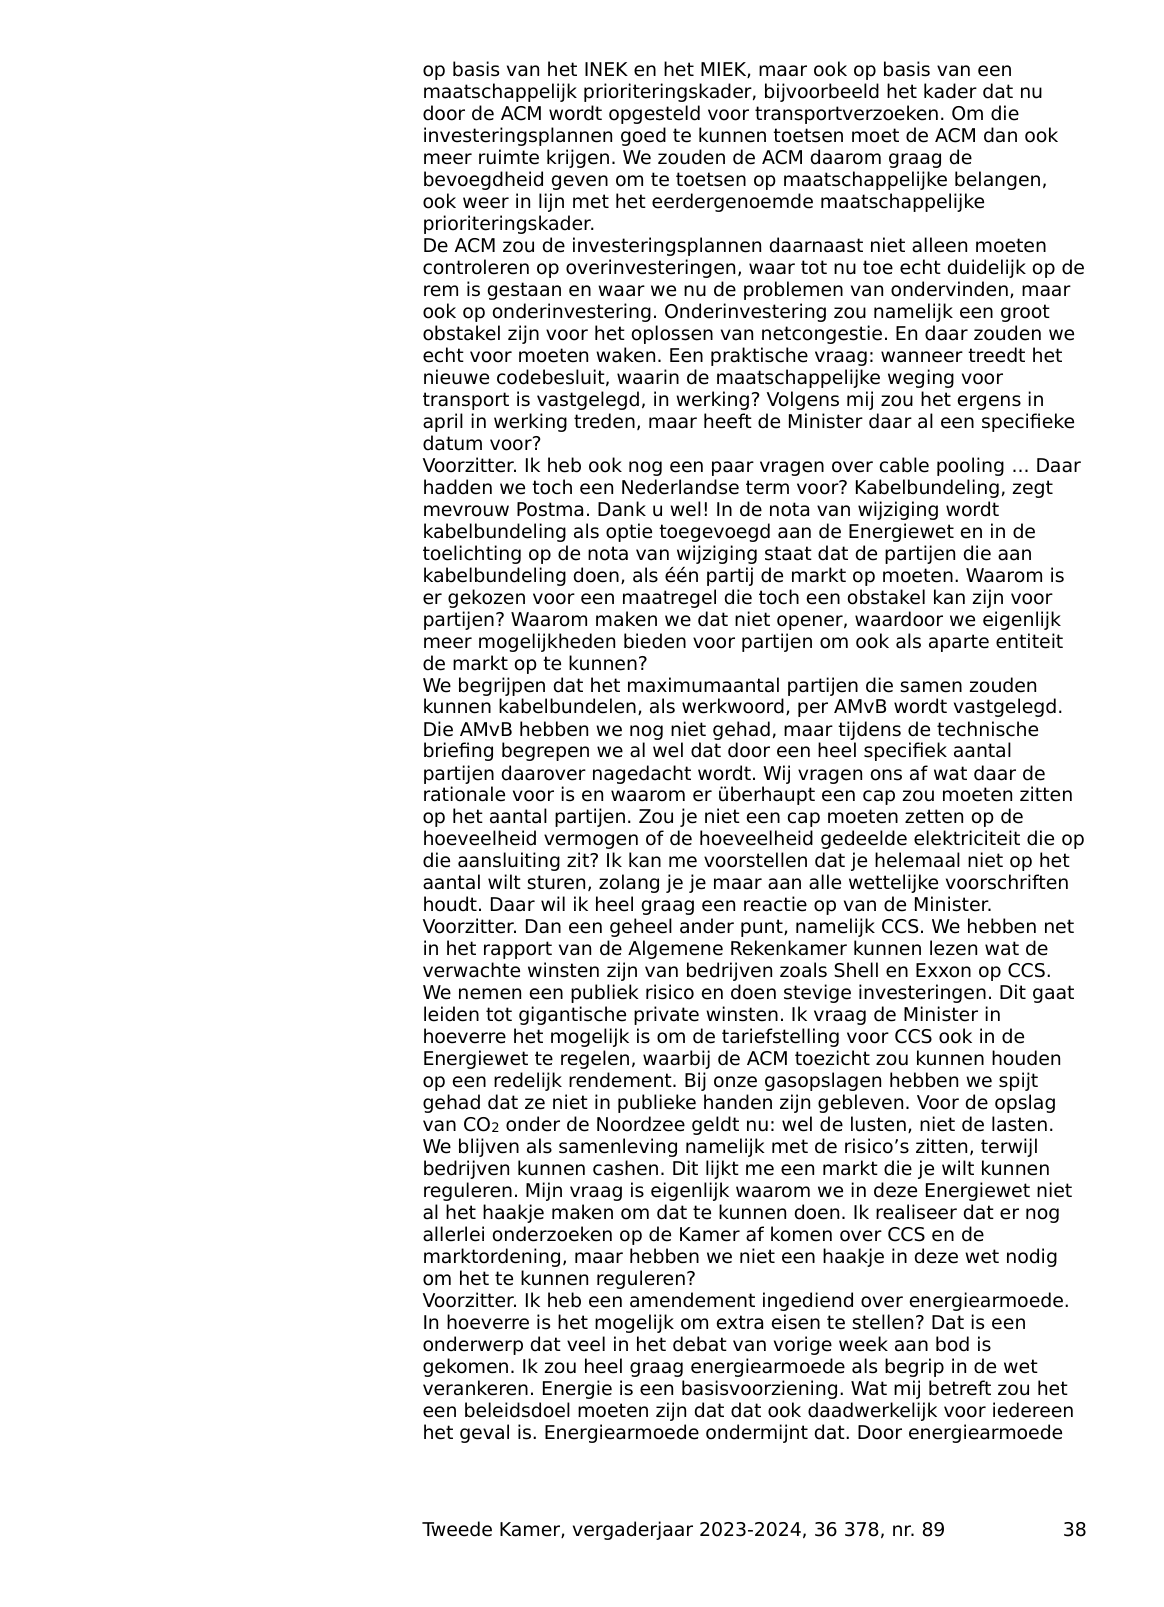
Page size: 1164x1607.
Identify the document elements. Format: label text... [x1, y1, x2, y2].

text Voorzitter. Dan een geheel ander punt, namelijk CCS. We hebben net in het rapport van de Algemene Rekenkamer kunnen lezen wat de verwachte winsten zijn van bedrijven zoals Shell en Exxon op CCS. We nemen een publiek risico en doen stevige investeringen. Dit gaat leiden tot gigantische private winsten. Ik vraag de Minister in hoeverre het mogelijk is om de tariefstelling voor CCS ook in de Energiewet te regelen, waarbij de ACM toezicht zou kunnen houden op een redelijk rendement. Bij onze gasopslagen hebben we spijt gehad dat ze niet in publieke handen zijn gebleven. Voor de opslag van CO2 onder de Noordzee geldt nu: wel de lusten, niet de lasten. We blijven als samenleving namelijk met de risico’s zitten, terwijl bedrijven kunnen cashen. Dit lijkt me een markt die je wilt kunnen reguleren. Mijn vraag is eigenlijk waarom we in deze Energiewet niet al het haakje maken om dat te kunnen doen. Ik realiseer dat er nog allerlei onderzoeken op de Kamer af komen over CCS en de marktordening, maar hebben we niet een haakje in deze wet nodig om het te kunnen reguleren? [422, 916, 1087, 1290]
text Voorzitter. Ik heb ook nog een paar vragen over cable pooling ... Daar hadden we toch een Nederlandse term voor? Kabelbundeling, zegt mevrouw Postma. Dank u wel! In de nota van wijziging wordt kabelbundeling als optie toegevoegd aan de Energiewet en in de toelichting op de nota van wijziging staat dat de partijen die aan kabelbundeling doen, als één partij de markt op moeten. Waarom is er gekozen voor een maatregel die toch een obstakel kan zijn voor partijen? Waarom maken we dat niet opener, waardoor we eigenlijk meer mogelijkheden bieden voor partijen om ook als aparte entiteit de markt op te kunnen? [422, 455, 1087, 674]
text Voorzitter. Ik heb een amendement ingediend over energiearmoede. In hoeverre is het mogelijk om extra eisen te stellen? Dat is een onderwerp dat veel in het debat van vorige week aan bod is gekomen. Ik zou heel graag energiearmoede als begrip in de wet verankeren. Energie is een basisvoorziening. Wat mij betreft zou het een beleidsdoel moeten zijn dat dat ook daadwerkelijk voor iedereen het geval is. Energiearmoede ondermijnt dat. Door energiearmoede [422, 1290, 1087, 1444]
text op basis van het INEK en het MIEK, maar ook op basis van een maatschappelijk prioriteringskader, bijvoorbeeld het kader dat nu door de ACM wordt opgesteld voor transportverzoeken. Om die investeringsplannen goed te kunnen toetsen moet de ACM dan ook meer ruimte krijgen. We zouden de ACM daarom graag de bevoegdheid geven om te toetsen op maatschappelijke belangen, ook weer in lijn met het eerdergenoemde maatschappelijke prioriteringskader. [422, 59, 1087, 235]
text De ACM zou de investeringsplannen daarnaast niet alleen moeten controleren op overinvesteringen, waar tot nu toe echt duidelijk op de rem is gestaan en waar we nu de problemen van ondervinden, maar ook op onderinvestering. Onderinvestering zou namelijk een groot obstakel zijn voor het oplossen van netcongestie. En daar zouden we echt voor moeten waken. Een praktische vraag: wanneer treedt het nieuwe codebesluit, waarin de maatschappelijke weging voor transport is vastgelegd, in werking? Volgens mij zou het ergens in april in werking treden, maar heeft de Minister daar al een specifieke datum voor? [422, 235, 1087, 455]
text We begrijpen dat het maximumaantal partijen die samen zouden kunnen kabelbundelen, als werkwoord, per AMvB wordt vastgelegd. Die AMvB hebben we nog niet gehad, maar tijdens de technische briefing begrepen we al wel dat door een heel specifiek aantal partijen daarover nagedacht wordt. Wij vragen ons af wat daar de rationale voor is en waarom er überhaupt een cap zou moeten zitten op het aantal partijen. Zou je niet een cap moeten zetten op de hoeveelheid vermogen of de hoeveelheid gedeelde elektriciteit die op die aansluiting zit? Ik kan me voorstellen dat je helemaal niet op het aantal wilt sturen, zolang je je maar aan alle wettelijke voorschriften houdt. Daar wil ik heel graag een reactie op van de Minister. [422, 674, 1087, 916]
